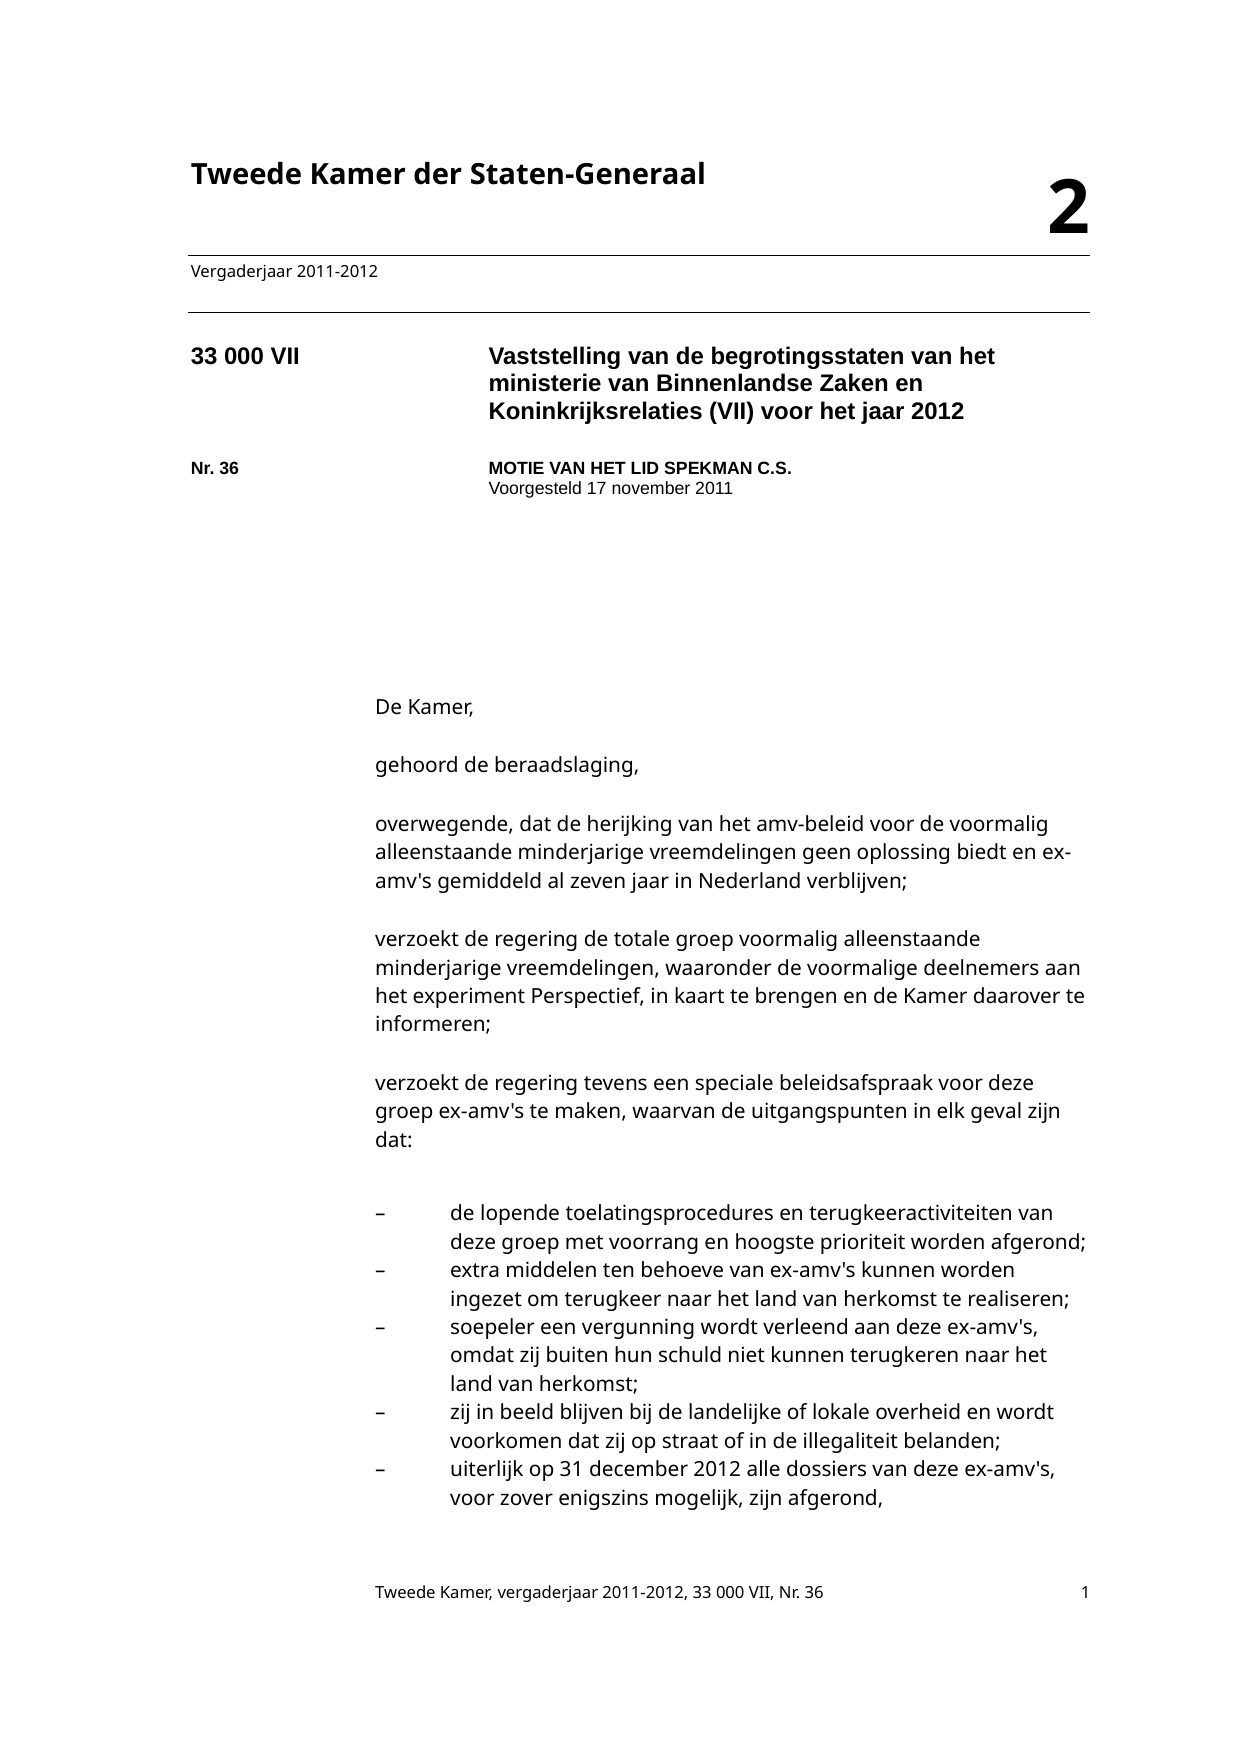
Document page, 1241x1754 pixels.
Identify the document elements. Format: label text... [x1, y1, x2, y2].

list extra middelen ten behoeve van ex-amv's kunnen worden ingezet om terugkeer naar het land van herkomst te realiseren; [375, 1255, 1090, 1312]
table_cell Vaststelling van de begrotingsstaten van het ministerie van Binnenlandse Zaken en Koninkrijksrelaties (VII) voor het jaar 2012 [485, 339, 1090, 454]
list soepeler een vergunning wordt verleend aan deze ex-amv's, omdat zij buiten hun schuld niet kunnen terugkeren naar het land van herkomst; [375, 1312, 1090, 1397]
table_header 2 [910, 150, 1090, 255]
text gehoord de beraadslaging, [375, 751, 1090, 779]
table_cell Nr. 36 [188, 455, 485, 573]
table_cell [188, 313, 485, 339]
list zij in beeld blijven bij de landelijke of lokale overheid en wordt voorkomen dat zij op straat of in de illegaliteit belanden; [375, 1397, 1090, 1454]
table_cell [485, 256, 1090, 312]
table_header Tweede Kamer der Staten-Generaal [188, 150, 909, 255]
list de lopende toelatingsprocedures en terugkeeractiviteiten van deze groep met voorrang en hoogste prioriteit worden afgerond; [375, 1198, 1090, 1255]
text De Kamer, [375, 692, 1090, 721]
table_cell [485, 313, 1090, 339]
list uiterlijk op 31 december 2012 alle dossiers van deze ex-amv's, voor zover enigszins mogelijk, zijn afgerond, [375, 1454, 1090, 1511]
text verzoekt de regering de totale groep voormalig alleenstaande minderjarige vreemdelingen, waaronder de voormalige deelnemers aan het experiment Perspectief, in kaart te brengen en de Kamer daarover te informeren; [375, 924, 1090, 1038]
table_cell 33 000 VII [188, 339, 485, 454]
text verzoekt de regering tevens een speciale beleidsafspraak voor deze groep ex-amv's te maken, waarvan de uitgangspunten in elk geval zijn dat: [375, 1068, 1090, 1153]
text overwegende, dat de herijking van het amv-beleid voor de voormalig alleenstaande minderjarige vreemdelingen geen oplossing biedt en ex-amv's gemiddeld al zeven jaar in Nederland verblijven; [375, 809, 1090, 894]
table_cell MOTIE VAN HET LID SPEKMAN C.S. Voorgesteld 17 november 2011 [485, 455, 1090, 573]
table_cell Vergaderjaar 2011-2012 [188, 256, 485, 312]
